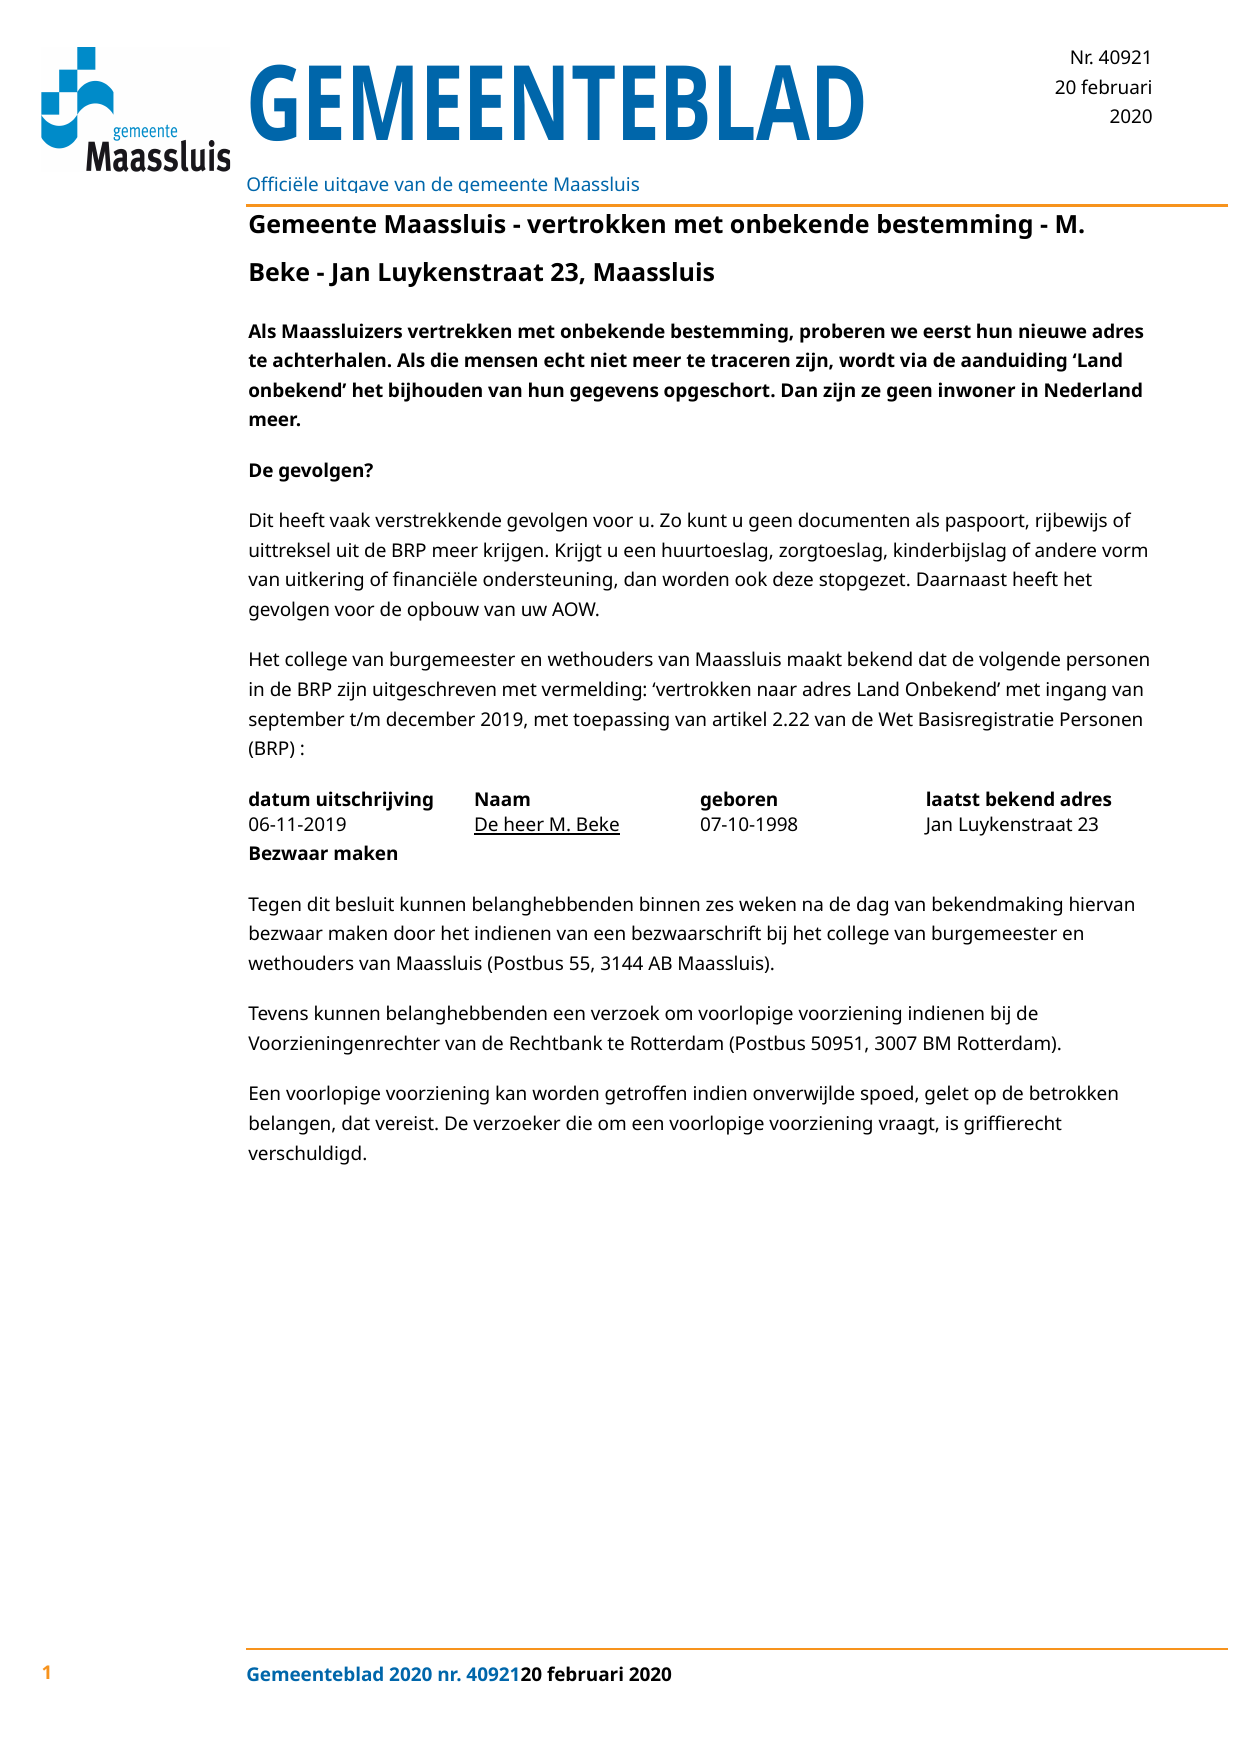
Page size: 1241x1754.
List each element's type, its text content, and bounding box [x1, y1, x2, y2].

table_cell 07-10-1998 [700, 812, 926, 837]
text Gemeente Maassluis - vertrokken met onbekende bestemming - M. Beke - Jan Luykenstraat 23, Maassluis [248, 207, 1152, 288]
text Tevens kunnen belanghebbenden een verzoek om voorlopige voorziening indienen bij de Voorzieningenrechter van de Rechtbank te Rotterdam (Postbus 50951, 3007 BM Rotterdam). [248, 1001, 1152, 1056]
table_cell Jan Luykenstraat 23 [926, 812, 1152, 837]
table_header Naam [474, 786, 700, 812]
table_cell De heer M. Beke [474, 812, 700, 837]
picture [41, 47, 231, 172]
text Als Maassluizers vertrekken met onbekende bestemming, proberen we eerst hun nieuwe adres te achterhalen. Als die mensen echt niet meer te traceren zijn, wordt via de aanduiding ‘Land onbekend’ het bijhouden van hun gegevens opgeschort. Dan zijn ze geen inwoner in Nederland meer. [248, 318, 1152, 432]
table_header laatst bekend adres [926, 786, 1152, 812]
text Dit heeft vaak verstrekkende gevolgen voor u. Zo kunt u geen documenten als paspoort, rijbewijs of uittreksel uit de BRP meer krijgen. Krijgt u een huurtoeslag, zorgtoeslag, kinderbijslag of andere vorm van uitkering of financiële ondersteuning, dan worden ook deze stopgezet. Daarnaast heeft het gevolgen voor de opbouw van uw AOW. [248, 507, 1152, 622]
text Tegen dit besluit kunnen belanghebbenden binnen zes weken na de dag van bekendmaking hiervan bezwaar maken door het indienen van een bezwaarschrift bij het college van burgemeester en wethouders van Maassluis (Postbus 55, 3144 AB Maassluis). [248, 891, 1152, 976]
text Het college van burgemeester en wethouders van Maassluis maakt bekend dat de volgende personen in de BRP zijn uitgeschreven met vermelding: ‘vertrokken naar adres Land Onbekend’ met ingang van september t/m december 2019, met toepassing van artikel 2.22 van de Wet Basisregistratie Personen (BRP) : [248, 647, 1152, 761]
text Een voorlopige voorziening kan worden getroffen indien onverwijlde spoed, gelet op de betrokken belangen, dat vereist. De verzoeker die om een voorlopige voorziening vraagt, is griffierecht verschuldigd. [248, 1081, 1152, 1166]
table_header geboren [700, 786, 926, 812]
text De gevolgen? [248, 457, 1152, 483]
table_header datum uitschrijving [248, 786, 474, 812]
picture [41, 47, 77, 92]
text Bezwaar maken [248, 841, 1152, 866]
table_cell 06-11-2019 [248, 812, 474, 837]
